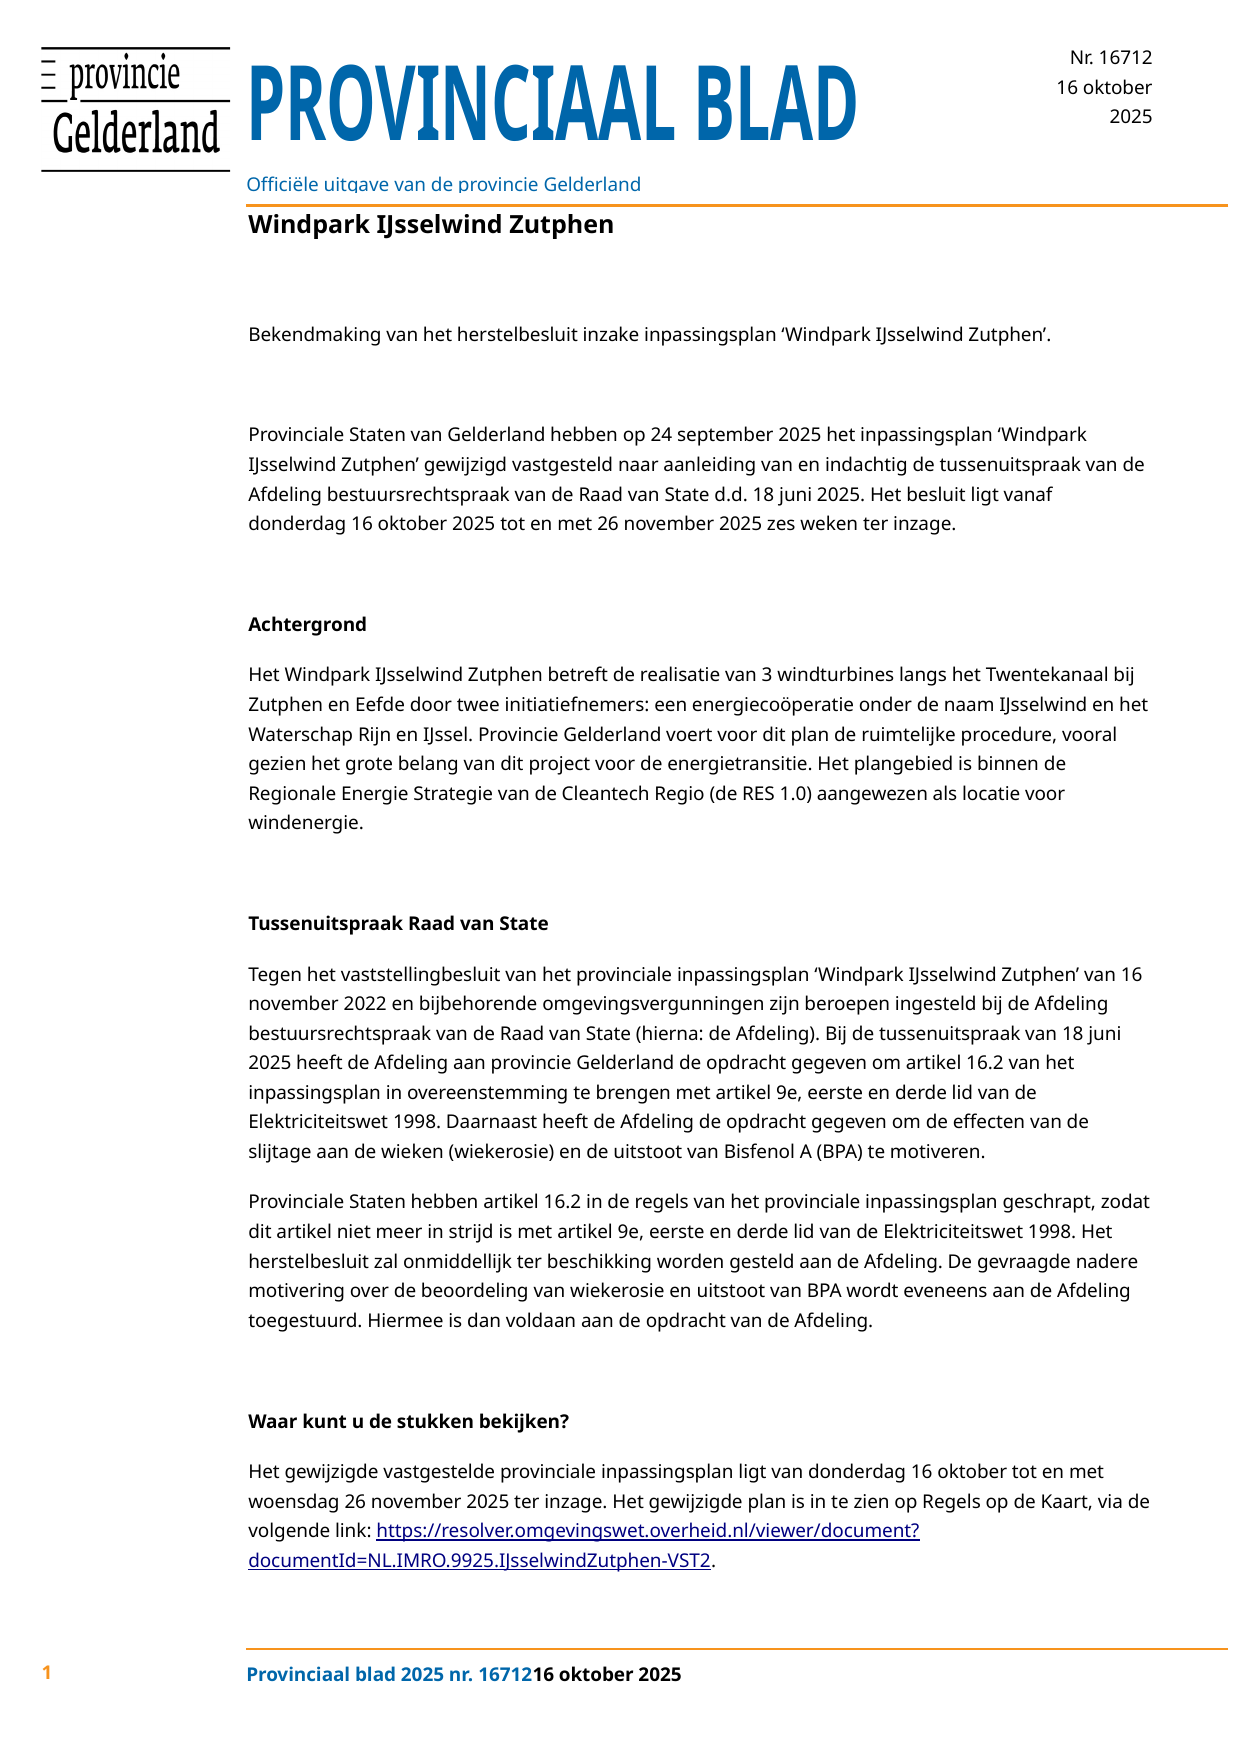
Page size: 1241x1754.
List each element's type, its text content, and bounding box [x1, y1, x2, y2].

text Provinciale Staten van Gelderland hebben op 24 september 2025 het inpassingsplan ‘Windpark IJsselwind Zutphen’ gewijzigd vastgesteld naar aanleiding van en indachtig de tussenuitspraak van de Afdeling bestuursrechtspraak van de Raad van State d.d. 18 juni 2025. Het besluit ligt vanaf donderdag 16 oktober 2025 tot en met 26 november 2025 zes weken ter inzage. [248, 422, 1152, 536]
picture [41, 47, 231, 172]
text Het gewijzigde vastgestelde provinciale inpassingsplan ligt van donderdag 16 oktober tot en met woensdag 26 november 2025 ter inzage. Het gewijzigde plan is in te zien op Regels op de Kaart, via de volgende link: https://resolver.omgevingswet.overheid.nl/viewer/document?documentId=NL.IMRO.9925.IJsselwindZutphen-VST2. [248, 1458, 1152, 1573]
text Windpark IJsselwind Zutphen [248, 207, 1152, 241]
text Bekendmaking van het herstelbesluit inzake inpassingsplan ‘Windpark IJsselwind Zutphen’. [248, 321, 1152, 346]
text Tussenuitspraak Raad van State [248, 910, 1152, 936]
text Tegen het vaststellingbesluit van het provinciale inpassingsplan ‘Windpark IJsselwind Zutphen’ van 16 november 2022 en bijbehorende omgevingsvergunningen zijn beroepen ingesteld bij de Afdeling bestuursrechtspraak van de Raad van State (hierna: de Afdeling). Bij de tussenuitspraak van 18 juni 2025 heeft de Afdeling aan provincie Gelderland de opdracht gegeven om artikel 16.2 van het inpassingsplan in overeenstemming te brengen met artikel 9e, eerste en derde lid van de Elektriciteitswet 1998. Daarnaast heeft de Afdeling de opdracht gegeven om de effecten van de slijtage aan de wieken (wiekerosie) en de uitstoot van Bisfenol A (BPA) te motiveren. [248, 961, 1152, 1164]
text Het Windpark IJsselwind Zutphen betreft de realisatie van 3 windturbines langs het Twentekanaal bij Zutphen en Eefde door twee initiatiefnemers: een energiecoöperatie onder de naam IJsselwind en het Waterschap Rijn en IJssel. Provincie Gelderland voert voor dit plan de ruimtelijke procedure, vooral gezien het grote belang van dit project voor de energietransitie. Het plangebied is binnen de Regionale Energie Strategie van de Cleantech Regio (de RES 1.0) aangewezen als locatie voor windenergie. [248, 662, 1152, 835]
text Achtergrond [248, 611, 1152, 637]
text Provinciale Staten hebben artikel 16.2 in de regels van het provinciale inpassingsplan geschrapt, zodat dit artikel niet meer in strijd is met artikel 9e, eerste en derde lid van de Elektriciteitswet 1998. Het herstelbesluit zal onmiddellijk ter beschikking worden gesteld aan de Afdeling. De gevraagde nadere motivering over de beoordeling van wiekerosie en uitstoot van BPA wordt eveneens aan de Afdeling toegestuurd. Hiermee is dan voldaan aan de opdracht van de Afdeling. [248, 1189, 1152, 1333]
text Waar kunt u de stukken bekijken? [248, 1408, 1152, 1433]
